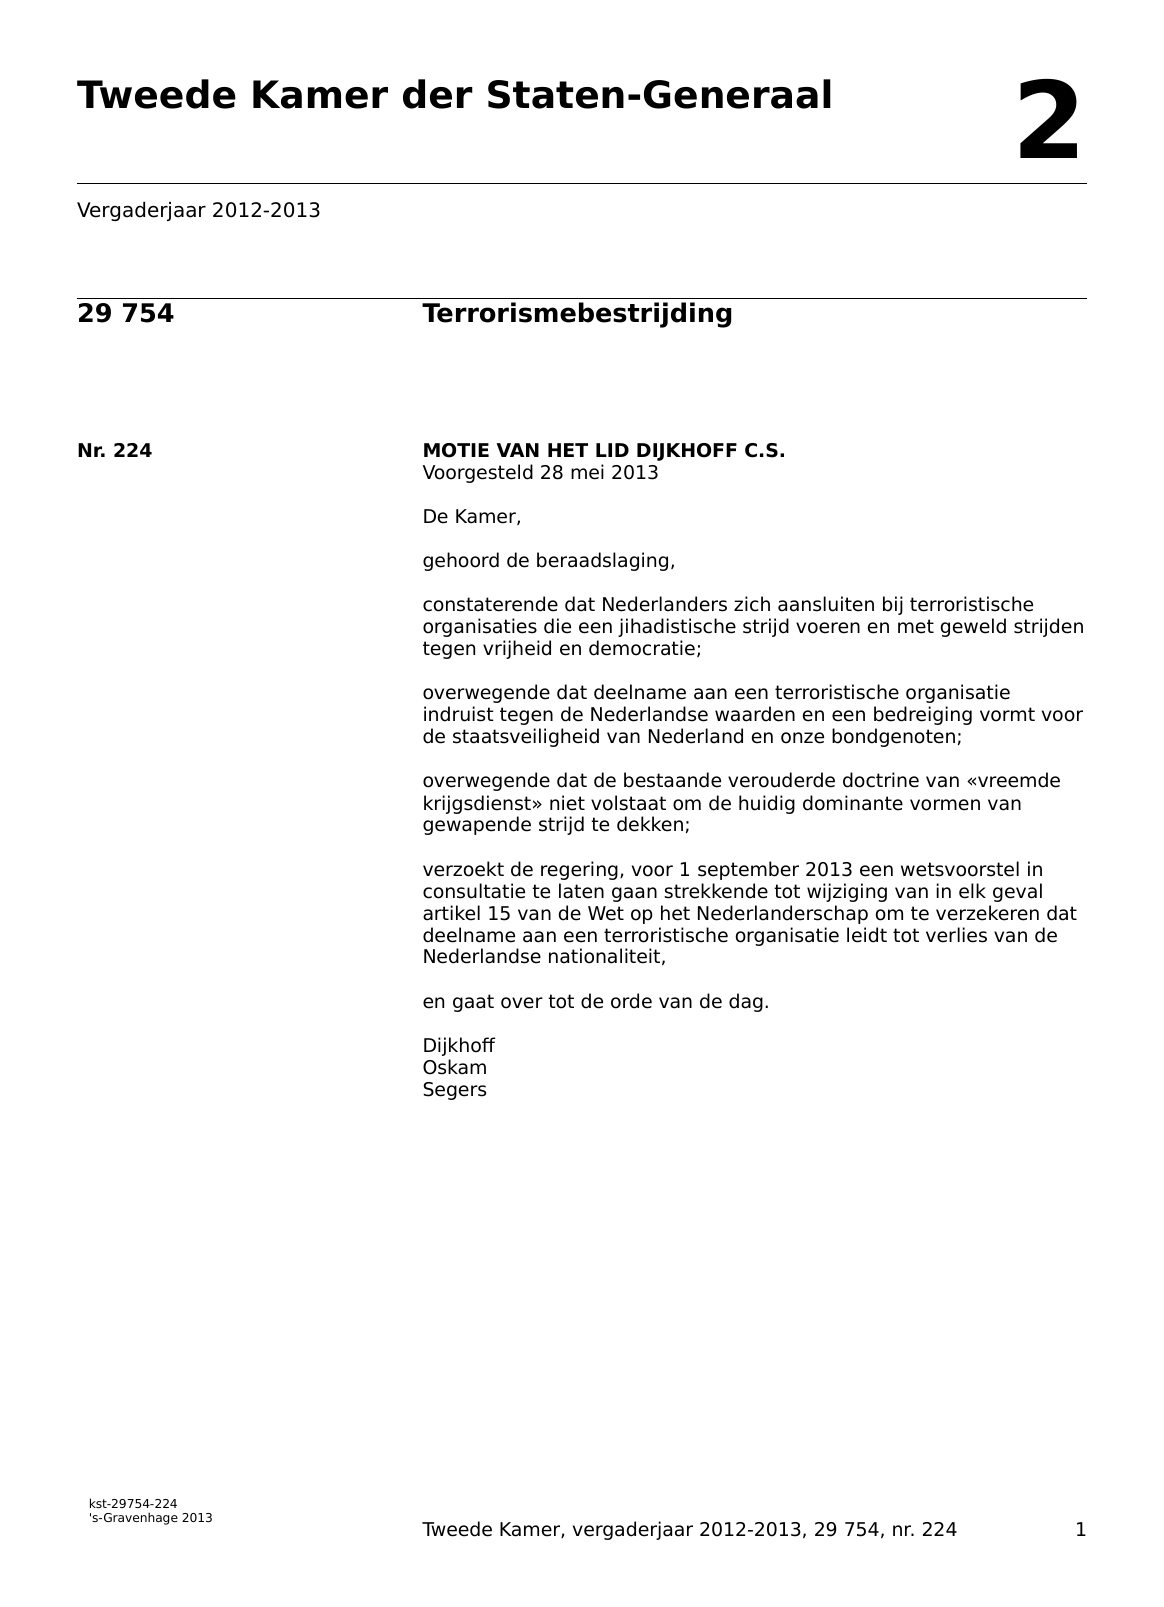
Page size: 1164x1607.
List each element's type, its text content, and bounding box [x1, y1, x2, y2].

text constaterende dat Nederlanders zich aansluiten bij terroristische organisaties die een jihadistische strijd voeren en met geweld strijden tegen vrijheid en democratie; [422, 594, 1087, 660]
subtitle Nr. 224 MOTIE VAN HET LID DIJKHOFF C.S. [77, 440, 1087, 462]
subtitle 29 754 Terrorismebestrijding [77, 299, 1087, 329]
table_cell Vergaderjaar 2012-2013 [77, 184, 1087, 298]
text verzoekt de regering, voor 1 september 2013 een wetsvoorstel in consultatie te laten gaan strekkende tot wijziging van in elk geval artikel 15 van de Wet op het Nederlanderschap om te verzekeren dat deelname aan een terroristische organisatie leidt tot verlies van de Nederlandse nationaliteit, [422, 858, 1087, 968]
text 's-Gravenhage 2013 [88, 1511, 323, 1525]
text De Kamer, [422, 506, 1087, 528]
text overwegende dat deelname aan een terroristische organisatie indruist tegen de Nederlandse waarden en een bedreiging vormt voor de staatsveiligheid van Nederland en onze bondgenoten; [422, 682, 1087, 748]
text Segers [422, 1079, 1087, 1101]
text gehoord de beraadslaging, [422, 550, 1087, 572]
text overwegende dat de bestaande verouderde doctrine van «vreemde krijgsdienst» niet volstaat om de huidig dominante vormen van gewapende strijd te dekken; [422, 770, 1087, 836]
text Dijkhoff [422, 1035, 1087, 1057]
text kst-29754-224 [88, 1497, 323, 1511]
text Voorgesteld 28 mei 2013 [422, 462, 1087, 484]
text Oskam [422, 1057, 1087, 1079]
table_header Tweede Kamer der Staten-Generaal [77, 59, 886, 183]
table_header 2 [886, 59, 1087, 183]
text en gaat over tot de orde van de dag. [422, 991, 1087, 1013]
